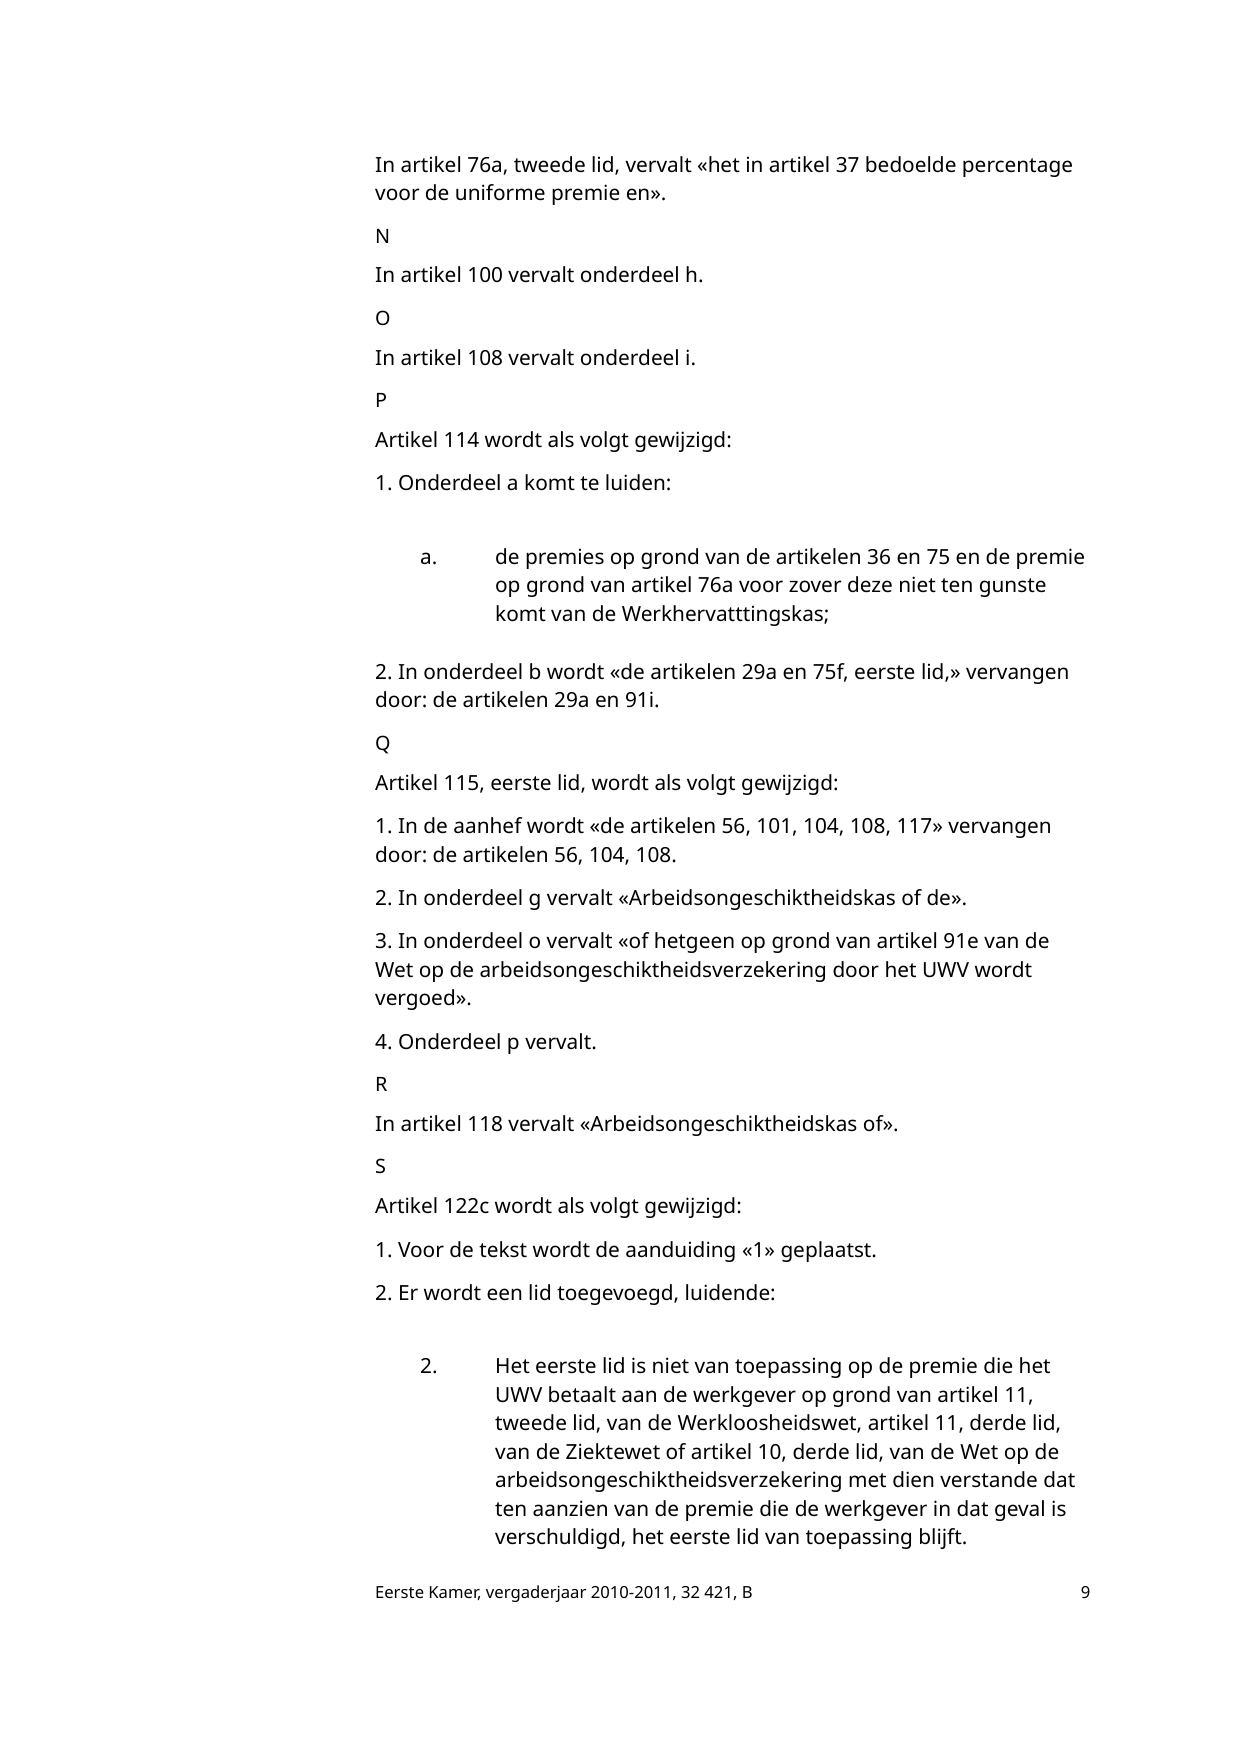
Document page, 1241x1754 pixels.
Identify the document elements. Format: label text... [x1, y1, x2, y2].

text R [375, 1070, 1090, 1097]
text 2. In onderdeel g vervalt «Arbeidsongeschiktheidskas of de». [375, 883, 1090, 912]
text 1. Voor de tekst wordt de aanduiding «1» geplaatst. [375, 1235, 1090, 1263]
text 3. In onderdeel o vervalt «of hetgeen op grond van artikel 91e van de Wet op de arbeidsongeschiktheidsverzekering door het UWV wordt vergoed». [375, 927, 1090, 1012]
text 4. Onderdeel p vervalt. [375, 1027, 1090, 1055]
text In artikel 118 vervalt «Arbeidsongeschiktheidskas of». [375, 1109, 1090, 1137]
text 1. In de aanhef wordt «de artikelen 56, 101, 104, 108, 117» vervangen door: de artikelen 56, 104, 108. [375, 811, 1090, 868]
text O [375, 304, 1090, 331]
text Artikel 114 wordt als volgt gewijzigd: [375, 425, 1090, 453]
text Artikel 115, eerste lid, wordt als volgt gewijzigd: [375, 768, 1090, 796]
text 2. In onderdeel b wordt «de artikelen 29a en 75f, eerste lid,» vervangen door: de artikelen 29a en 91i. [375, 657, 1090, 714]
text In artikel 108 vervalt onderdeel i. [375, 343, 1090, 371]
text S [375, 1152, 1090, 1179]
text N [375, 222, 1090, 249]
text In artikel 76a, tweede lid, vervalt «het in artikel 37 bedoelde percentage voor de uniforme premie en». [375, 150, 1090, 207]
text Q [375, 729, 1090, 756]
text Artikel 122c wordt als volgt gewijzigd: [375, 1191, 1090, 1220]
text 1. Onderdeel a komt te luiden: [375, 468, 1090, 497]
text P [375, 386, 1090, 413]
text In artikel 100 vervalt onderdeel h. [375, 261, 1090, 289]
list de premies op grond van de artikelen 36 en 75 en de premie op grond van artikel 76a voor zover deze niet ten gunste komt van de Werkhervatttingskas; [420, 542, 1090, 627]
text 2. Er wordt een lid toegevoegd, luidende: [375, 1278, 1090, 1307]
list Het eerste lid is niet van toepassing op de premie die het UWV betaalt aan de werkgever op grond van artikel 11, tweede lid, van de Werkloosheidswet, artikel 11, derde lid, van de Ziektewet of artikel 10, derde lid, van de Wet op de arbeidsongeschiktheidsverzekering met dien verstande dat ten aanzien van de premie die de werkgever in dat geval is verschuldigd, het eerste lid van toepassing blijft. [420, 1352, 1090, 1551]
